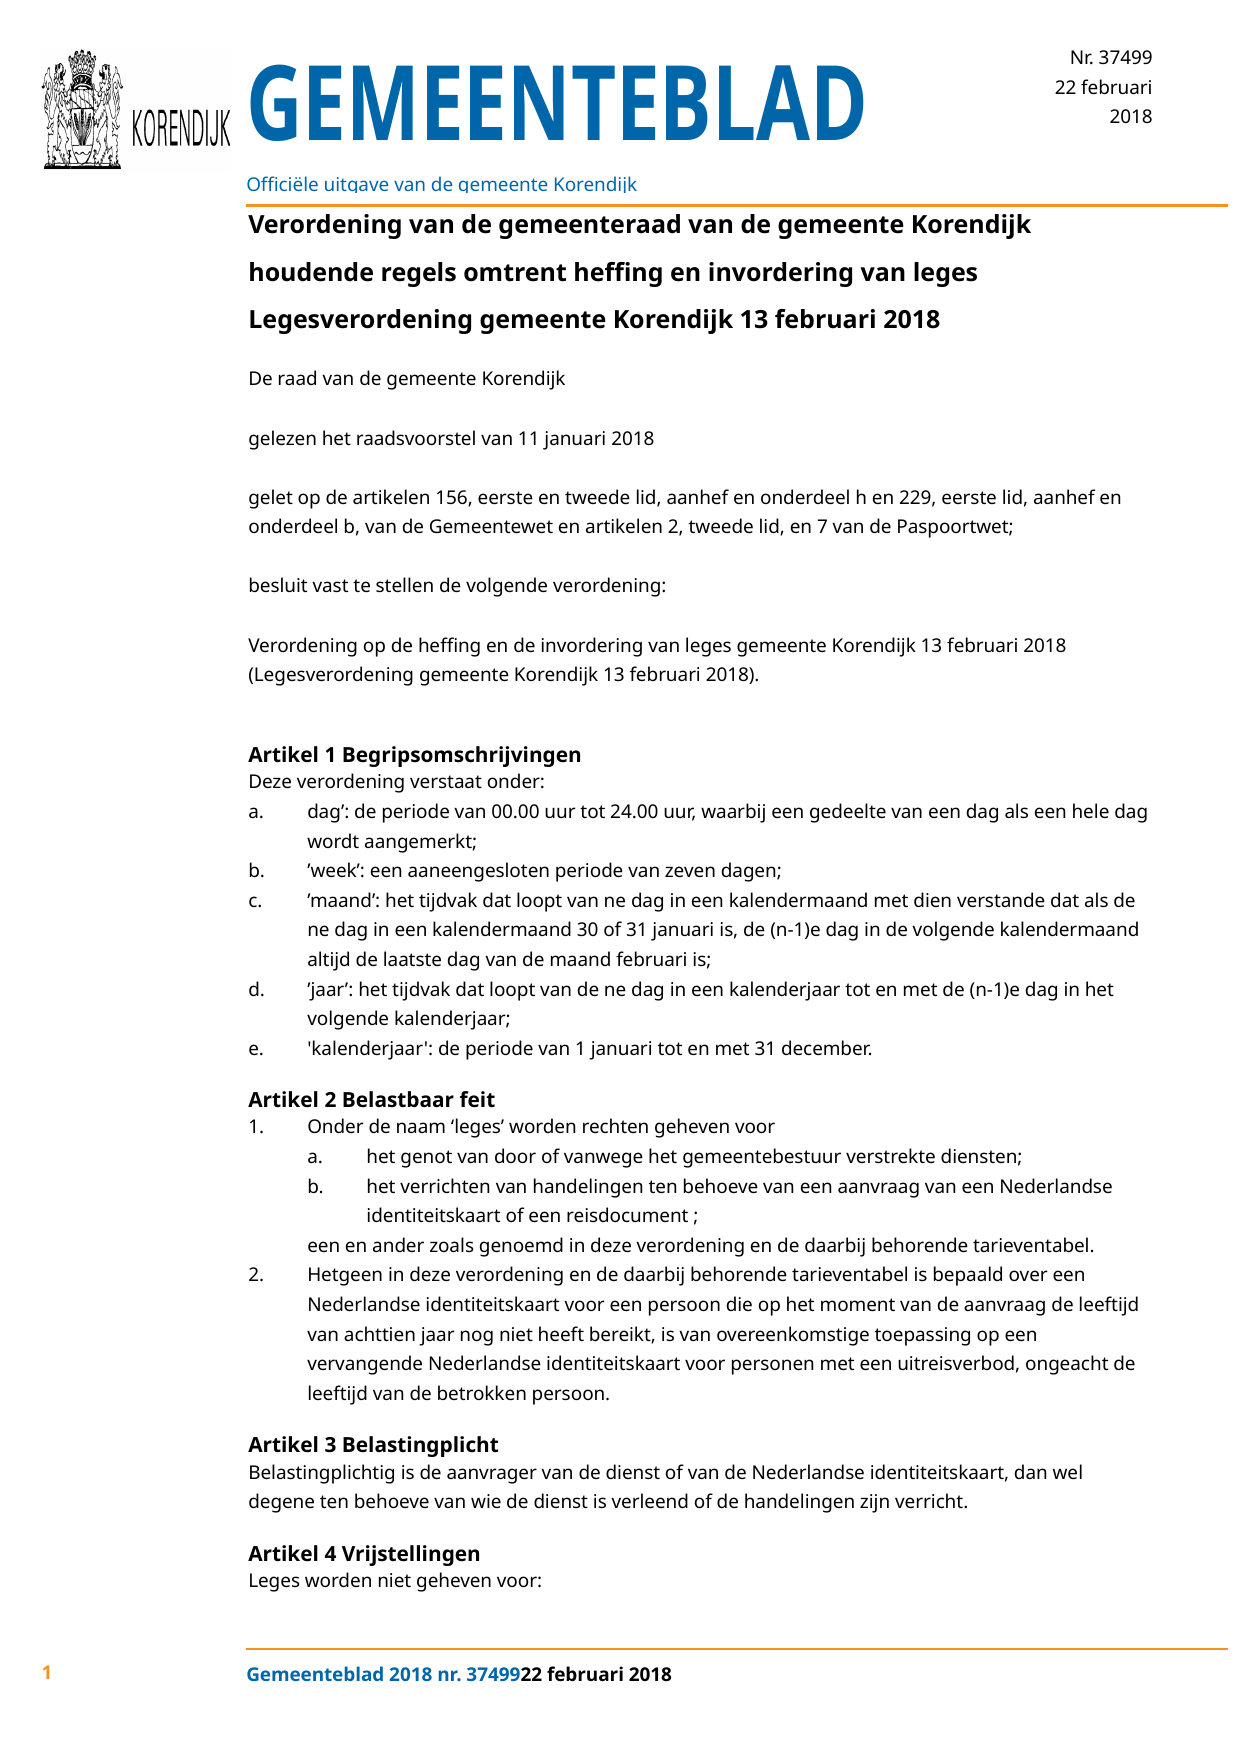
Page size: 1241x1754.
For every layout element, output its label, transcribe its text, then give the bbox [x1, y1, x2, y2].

text gelet op de artikelen 156, eerste en tweede lid, aanhef en onderdeel h en 229, eerste lid, aanhef en onderdeel b, van de Gemeentewet en artikelen 2, tweede lid, en 7 van de Paspoortwet; [248, 484, 1152, 539]
text (Legesverordening gemeente Korendijk 13 februari 2018). [248, 661, 1152, 687]
list ’week’: een aaneengesloten periode van zeven dagen; [248, 857, 1152, 883]
text Artikel 4 Vrijstellingen [248, 1539, 1152, 1567]
text besluit vast te stellen de volgende verordening: [248, 573, 1152, 598]
list Onder de naam ‘leges’ worden rechten geheven voor [248, 1114, 1152, 1139]
text Verordening op de heffing en de invordering van leges gemeente Korendijk 13 februari 2018 [248, 632, 1152, 657]
list dag’: de periode van 00.00 uur tot 24.00 uur, waarbij een gedeelte van een dag als een hele dag wordt aangemerkt; [248, 798, 1152, 853]
list 'kalenderjaar': de periode van 1 januari tot en met 31 december. [248, 1035, 1152, 1061]
list ’maand’: het tijdvak dat loopt van ne dag in een kalendermaand met dien verstande dat als de ne dag in een kalendermaand 30 of 31 januari is, de (n-1)e dag in de volgende kalendermaand altijd de laatste dag van de maand februari is; [248, 887, 1152, 972]
list het genot van door of vanwege het gemeentebestuur verstrekte diensten; [307, 1143, 1152, 1169]
list Hetgeen in deze verordening en de daarbij behorende tarieventabel is bepaald over een Nederlandse identiteitskaart voor een persoon die op het moment van de aanvraag de leeftijd van achttien jaar nog niet heeft bereikt, is van overeenkomstige toepassing op een vervangende Nederlandse identiteitskaart voor personen met een uitreisverbod, ongeacht de leeftijd van de betrokken persoon. [248, 1262, 1152, 1406]
text Artikel 2 Belastbaar feit [248, 1085, 1152, 1114]
text Belastingplichtig is de aanvrager van de dienst of van de Nederlandse identiteitskaart, dan wel degene ten behoeve van wie de dienst is verleend of de handelingen zijn verricht. [248, 1459, 1152, 1514]
list ’jaar’: het tijdvak dat loopt van de ne dag in een kalenderjaar tot en met de (n-1)e dag in het volgende kalenderjaar; [248, 976, 1152, 1031]
text Artikel 3 Belastingplicht [248, 1430, 1152, 1459]
text Verordening van de gemeenteraad van de gemeente Korendijk houdende regels omtrent heffing en invordering van leges Legesverordening gemeente Korendijk 13 februari 2018 [248, 207, 1152, 336]
list een en ander zoals genoemd in deze verordening en de daarbij behorende tarieventabel. [248, 1232, 1152, 1258]
text Deze verordening verstaat onder: [248, 769, 1152, 794]
picture [41, 47, 231, 172]
list het verrichten van handelingen ten behoeve van een aanvraag van een Nederlandse identiteitskaart of een reisdocument ; [307, 1173, 1152, 1228]
text Artikel 1 Begripsomschrijvingen [248, 740, 1152, 769]
text gelezen het raadsvoorstel van 11 januari 2018 [248, 425, 1152, 450]
text Leges worden niet geheven voor: [248, 1567, 1152, 1593]
text De raad van de gemeente Korendijk [248, 366, 1152, 391]
